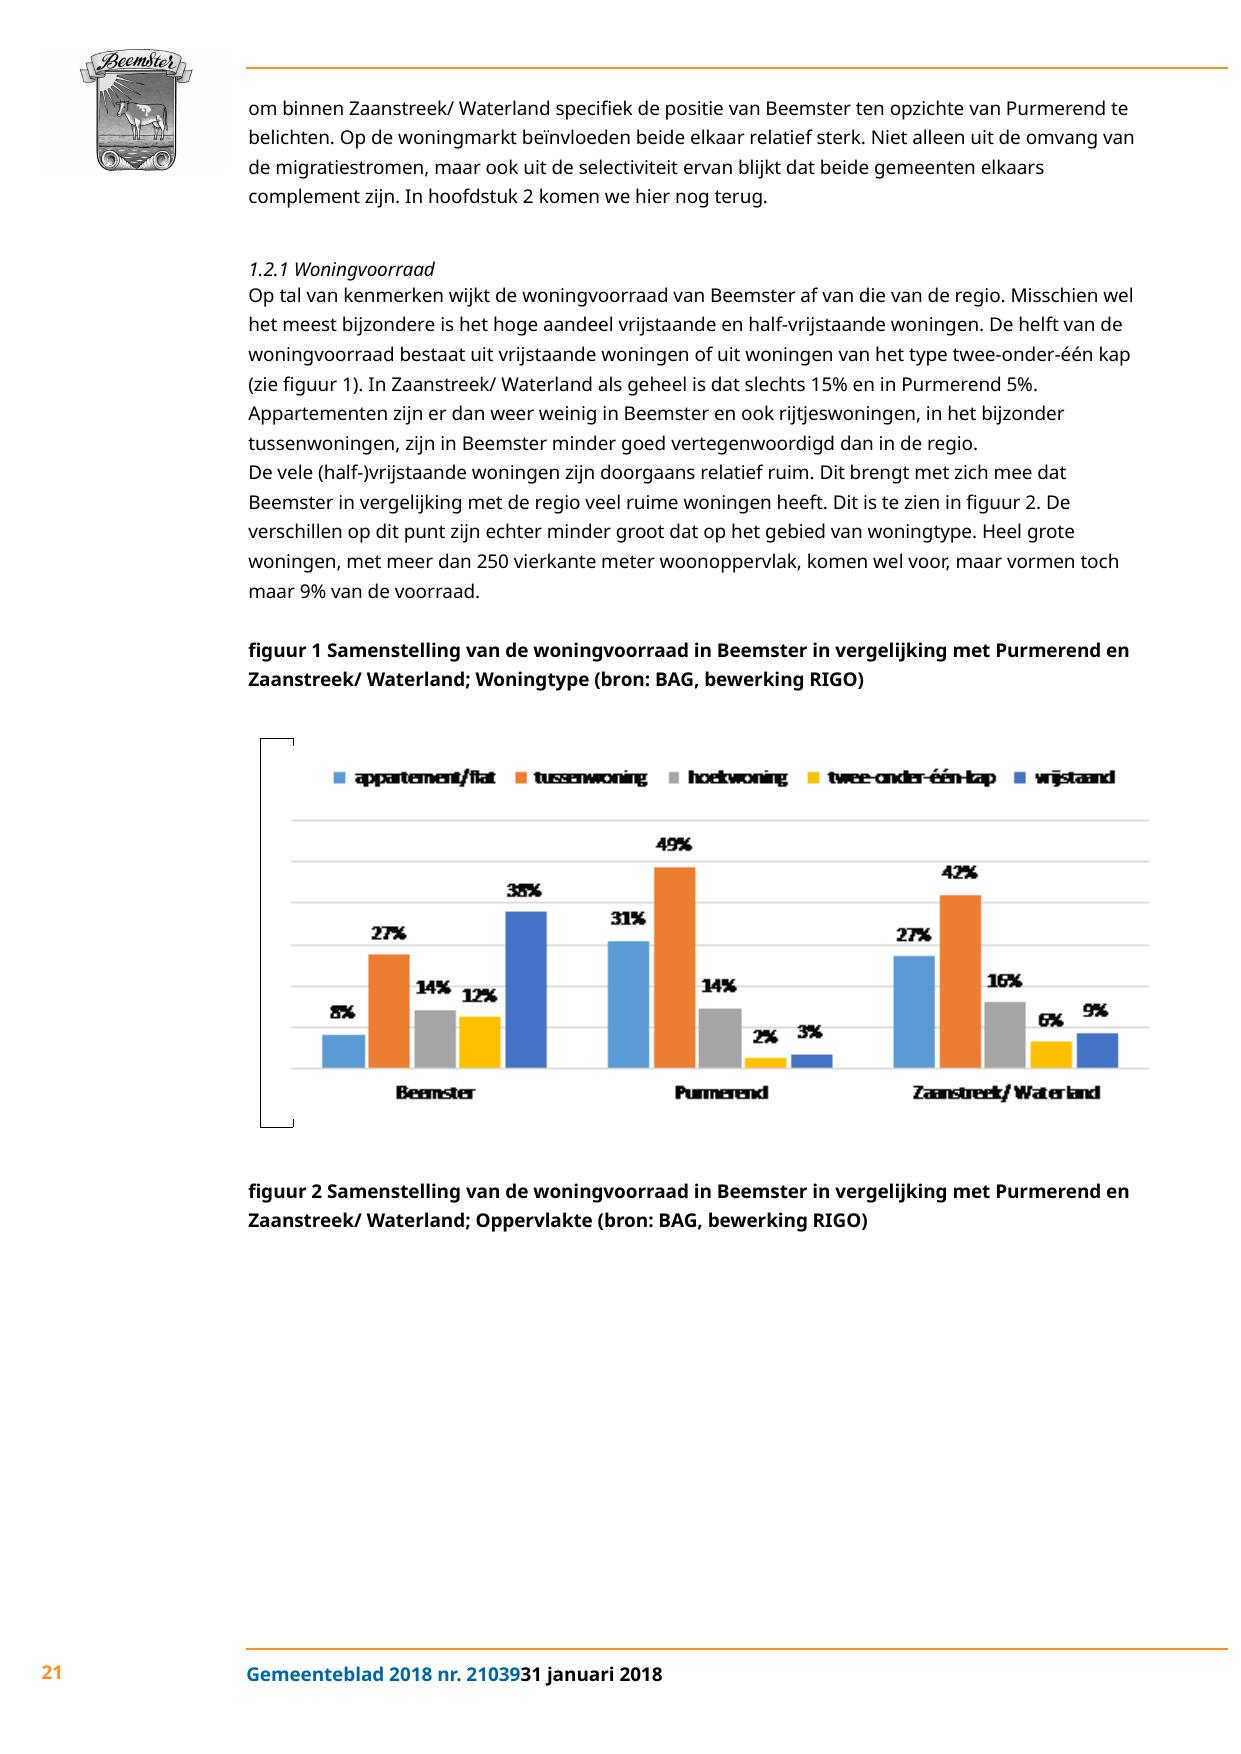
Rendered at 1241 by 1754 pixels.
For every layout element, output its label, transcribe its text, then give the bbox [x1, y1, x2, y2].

text om binnen Zaanstreek/ Waterland specifiek de positie van Beemster ten opzichte van Purmerend te belichten. Op de woningmarkt beïnvloeden beide elkaar relatief sterk. Niet alleen uit de omvang van de migratiestromen, maar ook uit de selectiviteit ervan blijkt dat beide gemeenten elkaars complement zijn. In hoofdstuk 2 komen we hier nog terug. [248, 95, 1152, 209]
text De vele (half-)vrijstaande woningen zijn doorgaans relatief ruim. Dit brengt met zich mee dat Beemster in vergelijking met de regio veel ruime woningen heeft. Dit is te zien in figuur 2. De verschillen op dit punt zijn echter minder groot dat op het gebied van woningtype. Heel grote woningen, met meer dan 250 vierkante meter woonoppervlak, komen wel voor, maar vormen toch maar 9% van de voorraad. [248, 459, 1152, 603]
picture [41, 47, 231, 172]
picture [268, 746, 1173, 1119]
text figuur 1 Samenstelling van de woningvoorraad in Beemster in vergelijking met Purmerend en Zaanstreek/ Waterland; Woningtype (bron: BAG, bewerking RIGO) [248, 637, 1152, 692]
text 1.2.1 Woningvoorraad [248, 256, 1152, 282]
text figuur 2 Samenstelling van de woningvoorraad in Beemster in vergelijking met Purmerend en Zaanstreek/ Waterland; Oppervlakte (bron: BAG, bewerking RIGO) [248, 1178, 1152, 1233]
text Op tal van kenmerken wijkt de woningvoorraad van Beemster af van die van de regio. Misschien wel het meest bijzondere is het hoge aandeel vrijstaande en half-vrijstaande woningen. De helft van de woningvoorraad bestaat uit vrijstaande woningen of uit woningen van het type twee-onder-één kap (zie figuur 1). In Zaanstreek/ Waterland als geheel is dat slechts 15% en in Purmerend 5%. Appartementen zijn er dan weer weinig in Beemster en ook rijtjeswoningen, in het bijzonder tussenwoningen, zijn in Beemster minder goed vertegenwoordigd dan in de regio. [248, 282, 1152, 456]
